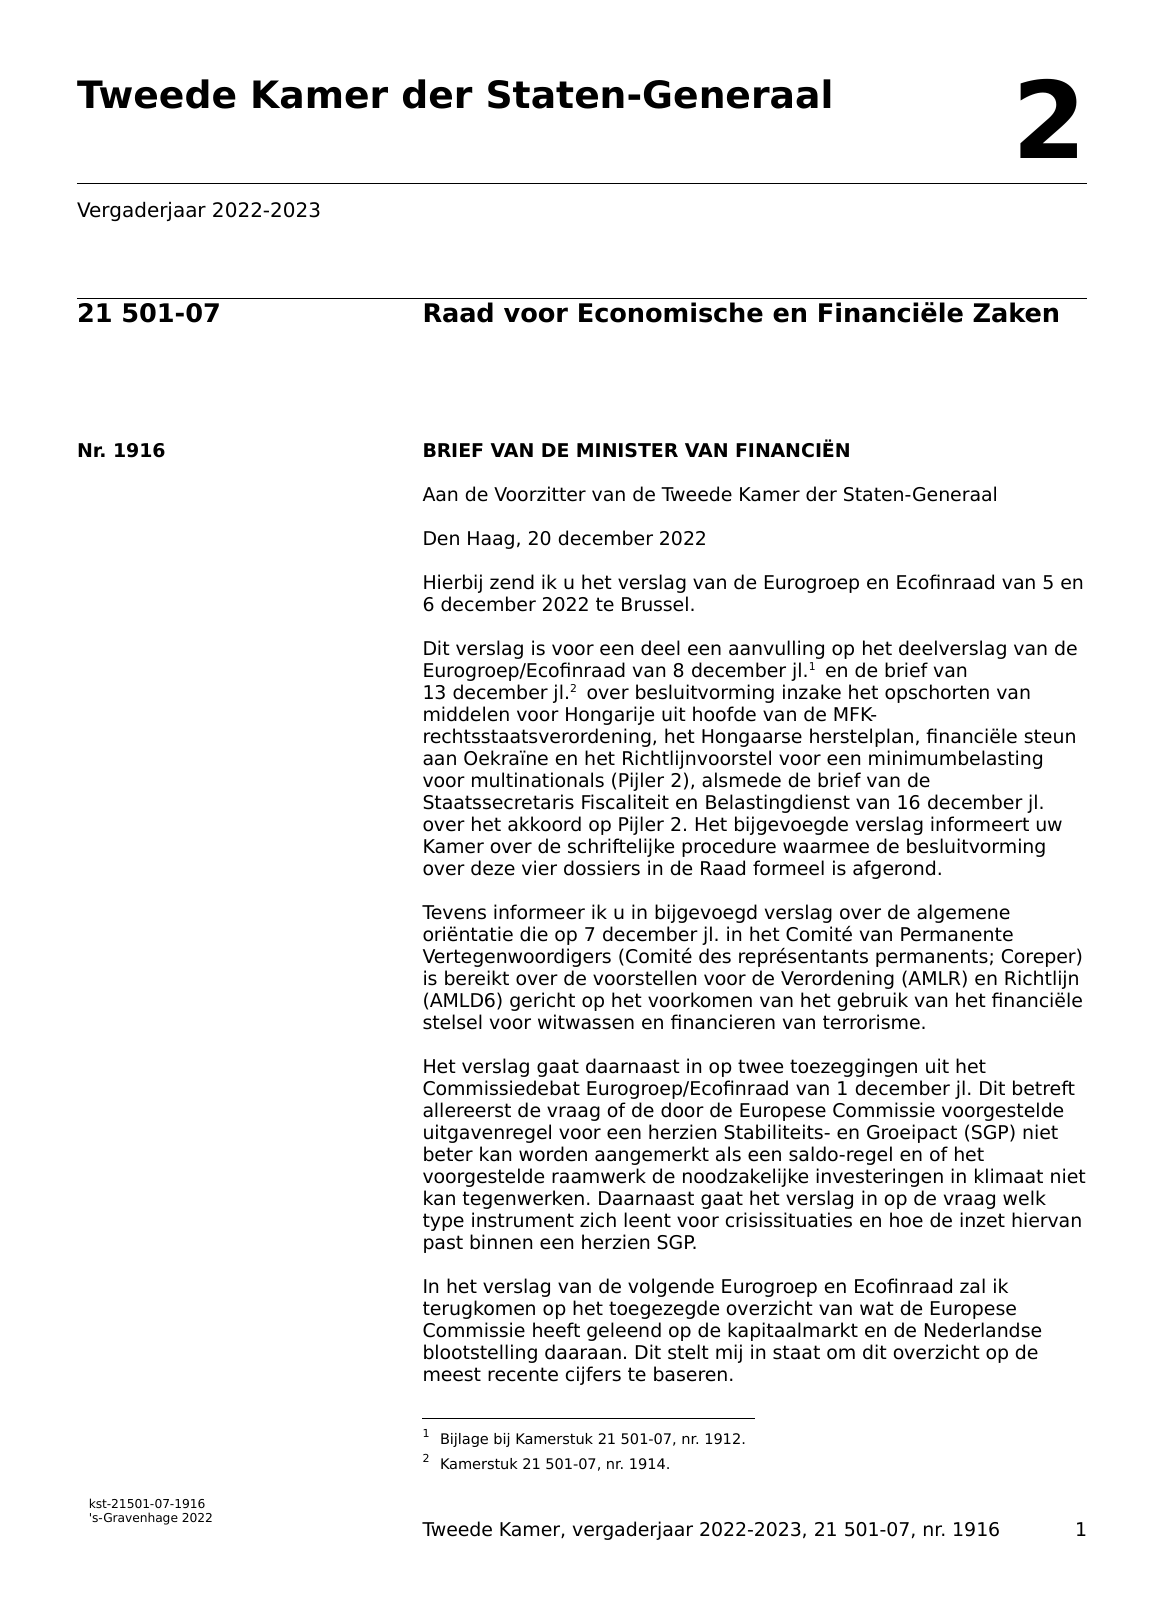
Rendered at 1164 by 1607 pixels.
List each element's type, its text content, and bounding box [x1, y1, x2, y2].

text Tevens informeer ik u in bijgevoegd verslag over de algemene oriëntatie die op 7 december jl. in het Comité van Permanente Vertegenwoordigers (Comité des représentants permanents; Coreper) is bereikt over de voorstellen voor de Verordening (AMLR) en Richtlijn (AMLD6) gericht op het voorkomen van het gebruik van het financiële stelsel voor witwassen en financieren van terrorisme. [422, 902, 1087, 1034]
subtitle Nr. 1916 BRIEF VAN DE MINISTER VAN FINANCIËN [77, 440, 1087, 462]
text Kamerstuk 21 501-07, nr. 1914. [422, 1452, 1087, 1474]
table_header Tweede Kamer der Staten-Generaal [77, 59, 886, 183]
subtitle 21 501-07 Raad voor Economische en Financiële Zaken [77, 299, 1087, 329]
table_cell Vergaderjaar 2022-2023 [77, 184, 1087, 298]
text kst-21501-07-1916 [88, 1497, 323, 1511]
text Hierbij zend ik u het verslag van de Eurogroep en Ecofinraad van 5 en 6 december 2022 te Brussel. [422, 572, 1087, 616]
text Den Haag, 20 december 2022 [422, 528, 1087, 550]
table_header 2 [886, 59, 1087, 183]
text In het verslag van de volgende Eurogroep en Ecofinraad zal ik terugkomen op het toegezegde overzicht van wat de Europese Commissie heeft geleend op de kapitaalmarkt en de Nederlandse blootstelling daaraan. Dit stelt mij in staat om dit overzicht op de meest recente cijfers te baseren. [422, 1276, 1087, 1386]
text Bijlage bij Kamerstuk 21 501-07, nr. 1912. [422, 1427, 1087, 1449]
text Aan de Voorzitter van de Tweede Kamer der Staten-Generaal [422, 484, 1087, 506]
text Dit verslag is voor een deel een aanvulling op het deelverslag van de Eurogroep/Ecofinraad van 8 december jl. en de brief van 13 december jl. over besluitvorming inzake het opschorten van middelen voor Hongarije uit hoofde van de MFK-rechtsstaatsverordening, het Hongaarse herstelplan, financiële steun aan Oekraïne en het Richtlijnvoorstel voor een minimumbelasting voor multinationals (Pijler 2), alsmede de brief van de Staatssecretaris Fiscaliteit en Belastingdienst van 16 december jl. over het akkoord op Pijler 2. Het bijgevoegde verslag informeert uw Kamer over de schriftelijke procedure waarmee de besluitvorming over deze vier dossiers in de Raad formeel is afgerond. [422, 638, 1087, 880]
text Het verslag gaat daarnaast in op twee toezeggingen uit het Commissiedebat Eurogroep/Ecofinraad van 1 december jl. Dit betreft allereerst de vraag of de door de Europese Commissie voorgestelde uitgavenregel voor een herzien Stabiliteits- en Groeipact (SGP) niet beter kan worden aangemerkt als een saldo-regel en of het voorgestelde raamwerk de noodzakelijke investeringen in klimaat niet kan tegenwerken. Daarnaast gaat het verslag in op de vraag welk type instrument zich leent voor crisissituaties en hoe de inzet hiervan past binnen een herzien SGP. [422, 1056, 1087, 1254]
text 's-Gravenhage 2022 [88, 1511, 323, 1525]
